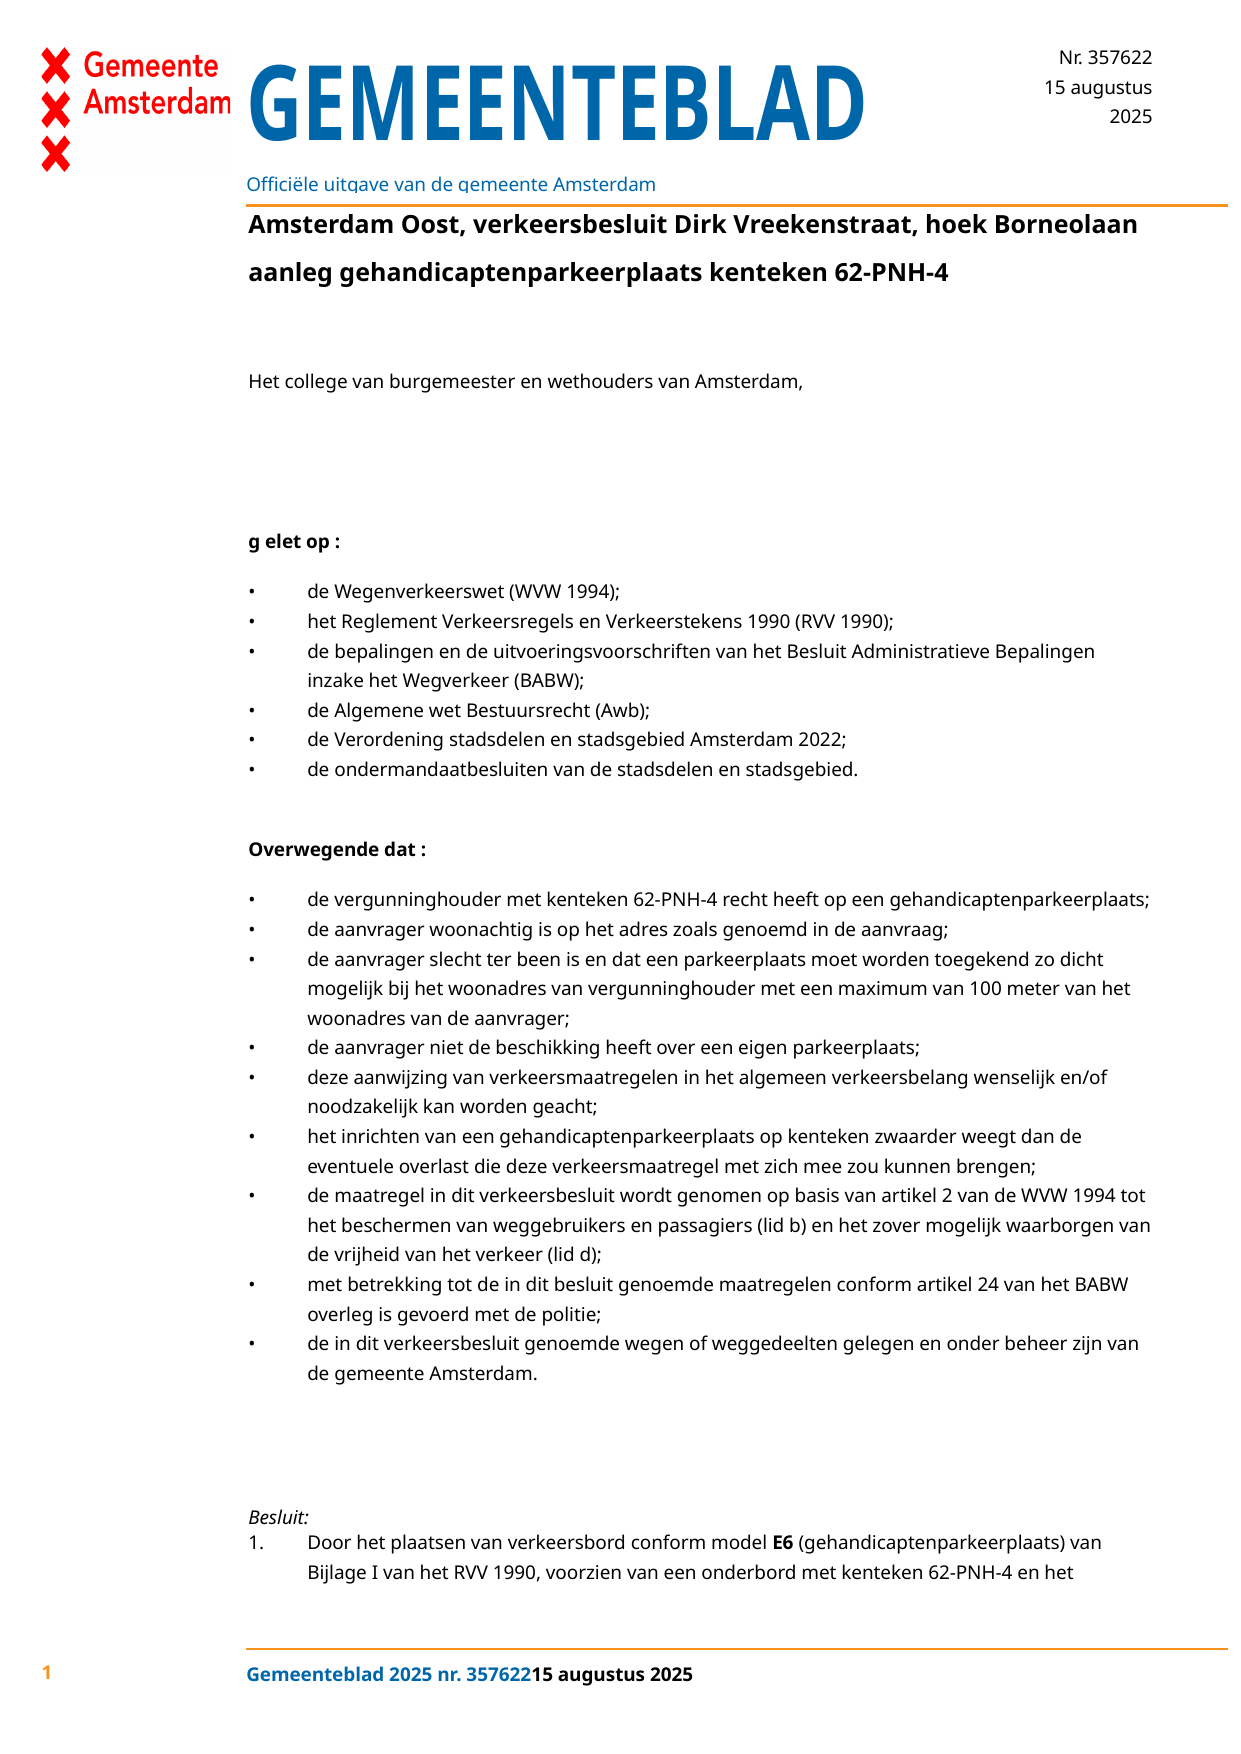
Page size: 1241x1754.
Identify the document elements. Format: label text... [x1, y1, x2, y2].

list het inrichten van een gehandicaptenparkeerplaats op kenteken zwaarder weegt dan de eventuele overlast die deze verkeersmaatregel met zich mee zou kunnen brengen; [248, 1123, 1152, 1178]
list de Verordening stadsdelen en stadsgebied Amsterdam 2022; [248, 727, 1152, 752]
list de aanvrager woonachtig is op het adres zoals genoemd in de aanvraag; [248, 916, 1152, 942]
text g elet op : [248, 528, 1152, 554]
list de maatregel in dit verkeersbesluit wordt genomen op basis van artikel 2 van de WVW 1994 tot het beschermen van weggebruikers en passagiers (lid b) en het zover mogelijk waarborgen van de vrijheid van het verkeer (lid d); [248, 1182, 1152, 1267]
picture [41, 47, 231, 172]
list de vergunninghouder met kenteken 62-PNH-4 recht heeft op een gehandicaptenparkeerplaats; [248, 887, 1152, 912]
list de aanvrager slecht ter been is en dat een parkeerplaats moet worden toegekend zo dicht mogelijk bij het woonadres van vergunninghouder met een maximum van 100 meter van het woonadres van de aanvrager; [248, 946, 1152, 1031]
list de bepalingen en de uitvoeringsvoorschriften van het Besluit Administratieve Bepalingen inzake het Wegverkeer (BABW); [248, 638, 1152, 693]
list het Reglement Verkeersregels en Verkeerstekens 1990 (RVV 1990); [248, 608, 1152, 634]
text Besluit: [248, 1504, 1152, 1529]
list de Algemene wet Bestuursrecht (Awb); [248, 697, 1152, 723]
text Amsterdam Oost, verkeersbesluit Dirk Vreekenstraat, hoek Borneolaan aanleg gehandicaptenparkeerplaats kenteken 62-PNH-4 [248, 207, 1152, 288]
text Overwegende dat : [248, 836, 1152, 862]
text Het college van burgemeester en wethouders van Amsterdam, [248, 368, 1152, 394]
list Door het plaatsen van verkeersbord conform model E6 (gehandicaptenparkeerplaats) van Bijlage I van het RVV 1990, voorzien van een onderbord met kenteken 62-PNH-4 en het [248, 1529, 1152, 1585]
list met betrekking tot de in dit besluit genoemde maatregelen conform artikel 24 van het BABW overleg is gevoerd met de politie; [248, 1271, 1152, 1326]
list de aanvrager niet de beschikking heeft over een eigen parkeerplaats; [248, 1034, 1152, 1060]
list de Wegenverkeerswet (WVW 1994); [248, 579, 1152, 604]
list deze aanwijzing van verkeersmaatregelen in het algemeen verkeersbelang wenselijk en/of noodzakelijk kan worden geacht; [248, 1064, 1152, 1119]
list de in dit verkeersbesluit genoemde wegen of weggedeelten gelegen en onder beheer zijn van de gemeente Amsterdam. [248, 1330, 1152, 1386]
list de ondermandaatbesluiten van de stadsdelen en stadsgebied. [248, 756, 1152, 782]
